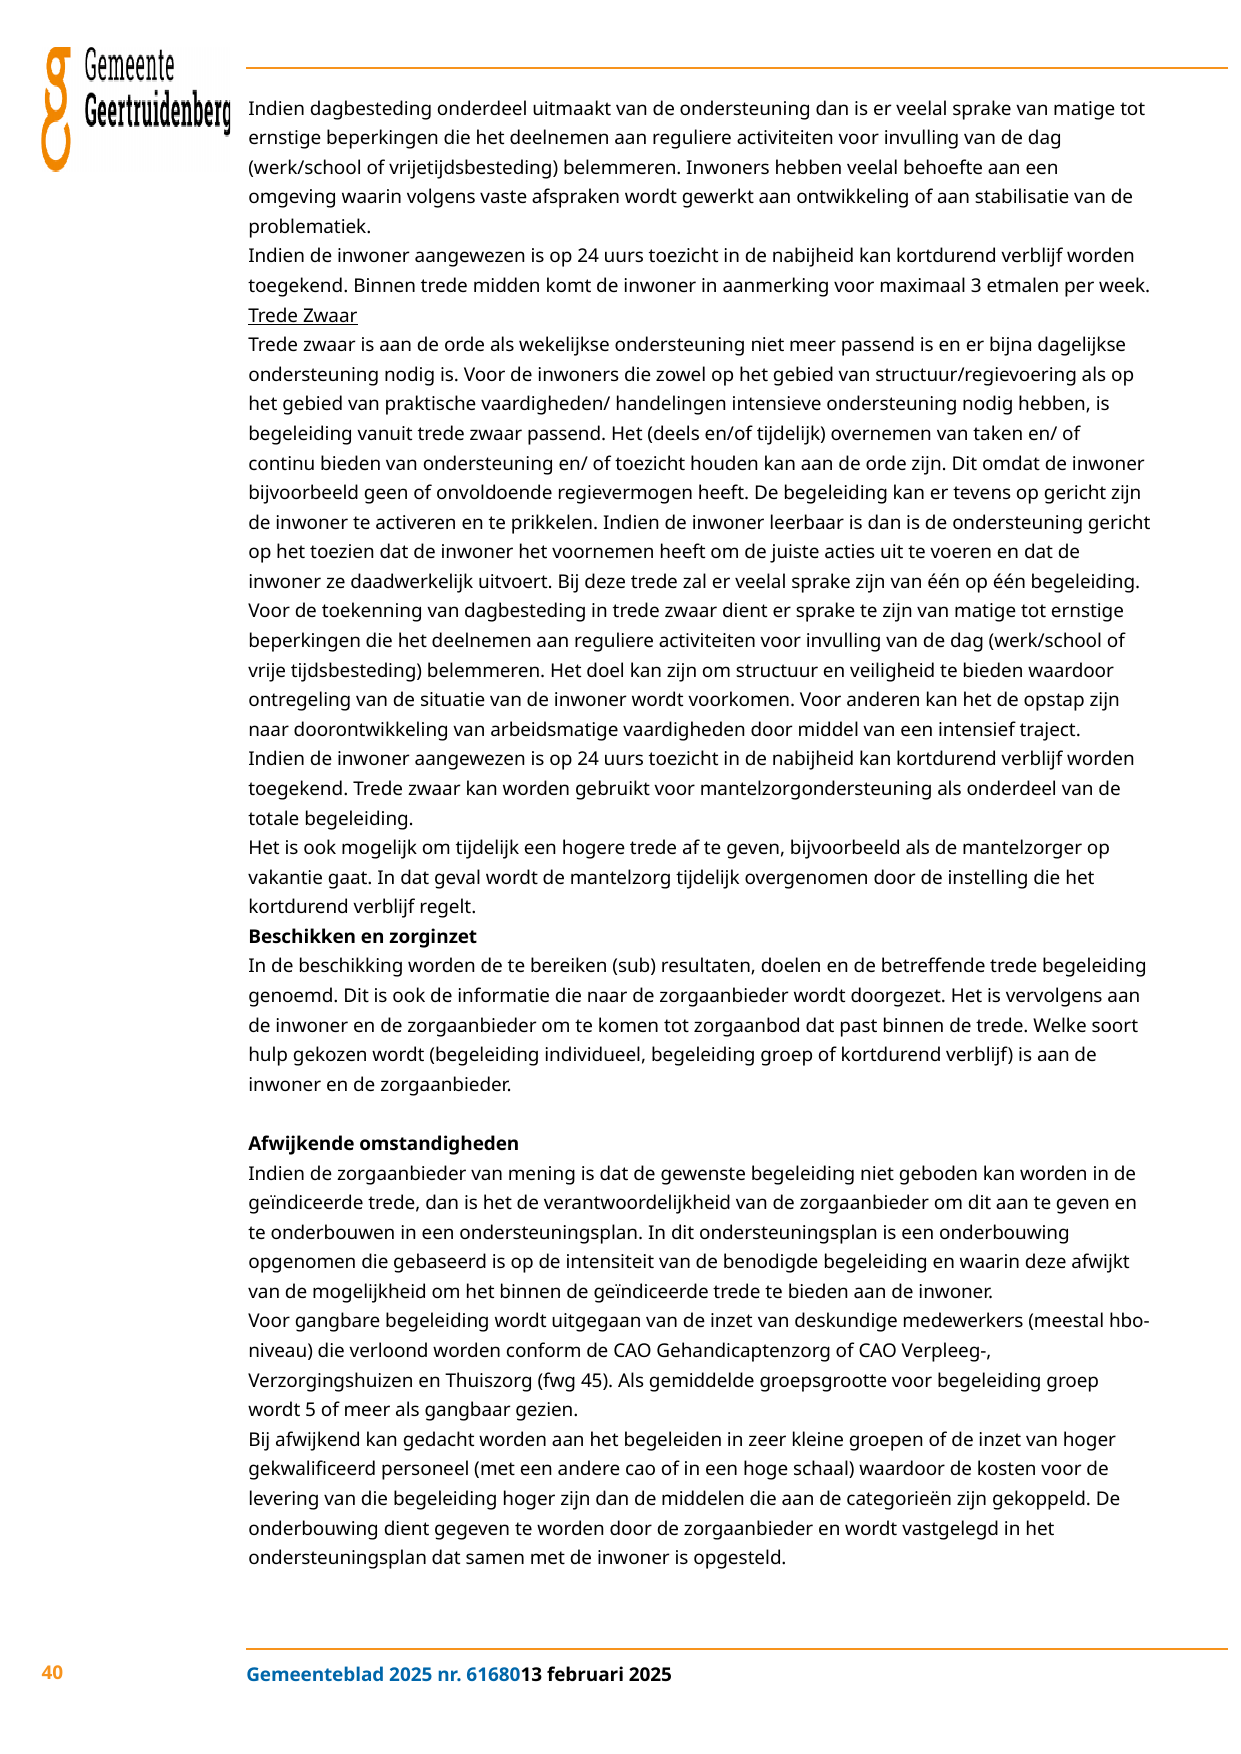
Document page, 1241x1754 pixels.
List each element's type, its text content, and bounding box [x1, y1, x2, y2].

text Beschikken en zorginzet [248, 923, 1152, 949]
text Voor gangbare begeleiding wordt uitgegaan van de inzet van deskundige medewerkers (meestal hbo-niveau) die verloond worden conform de CAO Gehandicaptenzorg of CAO Verpleeg-, Verzorgingshuizen en Thuiszorg (fwg 45). Als gemiddelde groepsgrootte voor begeleiding groep wordt 5 of meer als gangbaar gezien. [248, 1308, 1152, 1422]
text In de beschikking worden de te bereiken (sub) resultaten, doelen en de betreffende trede begeleiding genoemd. Dit is ook de informatie die naar de zorgaanbieder wordt doorgezet. Het is vervolgens aan de inwoner en de zorgaanbieder om te komen tot zorgaanbod dat past binnen de trede. Welke soort hulp gekozen wordt (begeleiding individueel, begeleiding groep of kortdurend verblijf) is aan de inwoner en de zorgaanbieder. [248, 953, 1152, 1097]
text Indien de zorgaanbieder van mening is dat de gewenste begeleiding niet geboden kan worden in de geïndiceerde trede, dan is het de verantwoordelijkheid van de zorgaanbieder om dit aan te geven en te onderbouwen in een ondersteuningsplan. In dit ondersteuningsplan is een onderbouwing opgenomen die gebaseerd is op de intensiteit van de benodigde begeleiding en waarin deze afwijkt van de mogelijkheid om het binnen de geïndiceerde trede te bieden aan de inwoner. [248, 1160, 1152, 1304]
text Voor de toekenning van dagbesteding in trede zwaar dient er sprake te zijn van matige tot ernstige beperkingen die het deelnemen aan reguliere activiteiten voor invulling van de dag (werk/school of vrije tijdsbesteding) belemmeren. Het doel kan zijn om structuur en veiligheid te bieden waardoor ontregeling van de situatie van de inwoner wordt voorkomen. Voor anderen kan het de opstap zijn naar doorontwikkeling van arbeidsmatige vaardigheden door middel van een intensief traject. [248, 598, 1152, 742]
picture [41, 47, 231, 172]
text Indien de inwoner aangewezen is op 24 uurs toezicht in de nabijheid kan kortdurend verblijf worden toegekend. Binnen trede midden komt de inwoner in aanmerking voor maximaal 3 etmalen per week. [248, 243, 1152, 298]
text Trede Zwaar [248, 302, 1152, 328]
text Trede zwaar is aan de orde als wekelijkse ondersteuning niet meer passend is en er bijna dagelijkse ondersteuning nodig is. Voor de inwoners die zowel op het gebied van structuur/regievoering als op het gebied van praktische vaardigheden/ handelingen intensieve ondersteuning nodig hebben, is begeleiding vanuit trede zwaar passend. Het (deels en/of tijdelijk) overnemen van taken en/ of continu bieden van ondersteuning en/ of toezicht houden kan aan de orde zijn. Dit omdat de inwoner bijvoorbeeld geen of onvoldoende regievermogen heeft. De begeleiding kan er tevens op gericht zijn de inwoner te activeren en te prikkelen. Indien de inwoner leerbaar is dan is de ondersteuning gericht op het toezien dat de inwoner het voornemen heeft om de juiste acties uit te voeren en dat de inwoner ze daadwerkelijk uitvoert. Bij deze trede zal er veelal sprake zijn van één op één begeleiding. [248, 331, 1152, 594]
text Het is ook mogelijk om tijdelijk een hogere trede af te geven, bijvoorbeeld als de mantelzorger op vakantie gaat. In dat geval wordt de mantelzorg tijdelijk overgenomen door de instelling die het kortdurend verblijf regelt. [248, 834, 1152, 919]
text Bij afwijkend kan gedacht worden aan het begeleiden in zeer kleine groepen of de inzet van hoger gekwalificeerd personeel (met een andere cao of in een hoge schaal) waardoor de kosten voor de levering van die begeleiding hoger zijn dan de middelen die aan de categorieën zijn gekoppeld. De onderbouwing dient gegeven te worden door de zorgaanbieder en wordt vastgelegd in het ondersteuningsplan dat samen met de inwoner is opgesteld. [248, 1426, 1152, 1570]
text Indien de inwoner aangewezen is op 24 uurs toezicht in de nabijheid kan kortdurend verblijf worden toegekend. Trede zwaar kan worden gebruikt voor mantelzorgondersteuning als onderdeel van de totale begeleiding. [248, 746, 1152, 831]
text Indien dagbesteding onderdeel uitmaakt van de ondersteuning dan is er veelal sprake van matige tot ernstige beperkingen die het deelnemen aan reguliere activiteiten voor invulling van de dag (werk/school of vrijetijdsbesteding) belemmeren. Inwoners hebben veelal behoefte aan een omgeving waarin volgens vaste afspraken wordt gewerkt aan ontwikkeling of aan stabilisatie van de problematiek. [248, 95, 1152, 239]
text Afwijkende omstandigheden [248, 1130, 1152, 1156]
